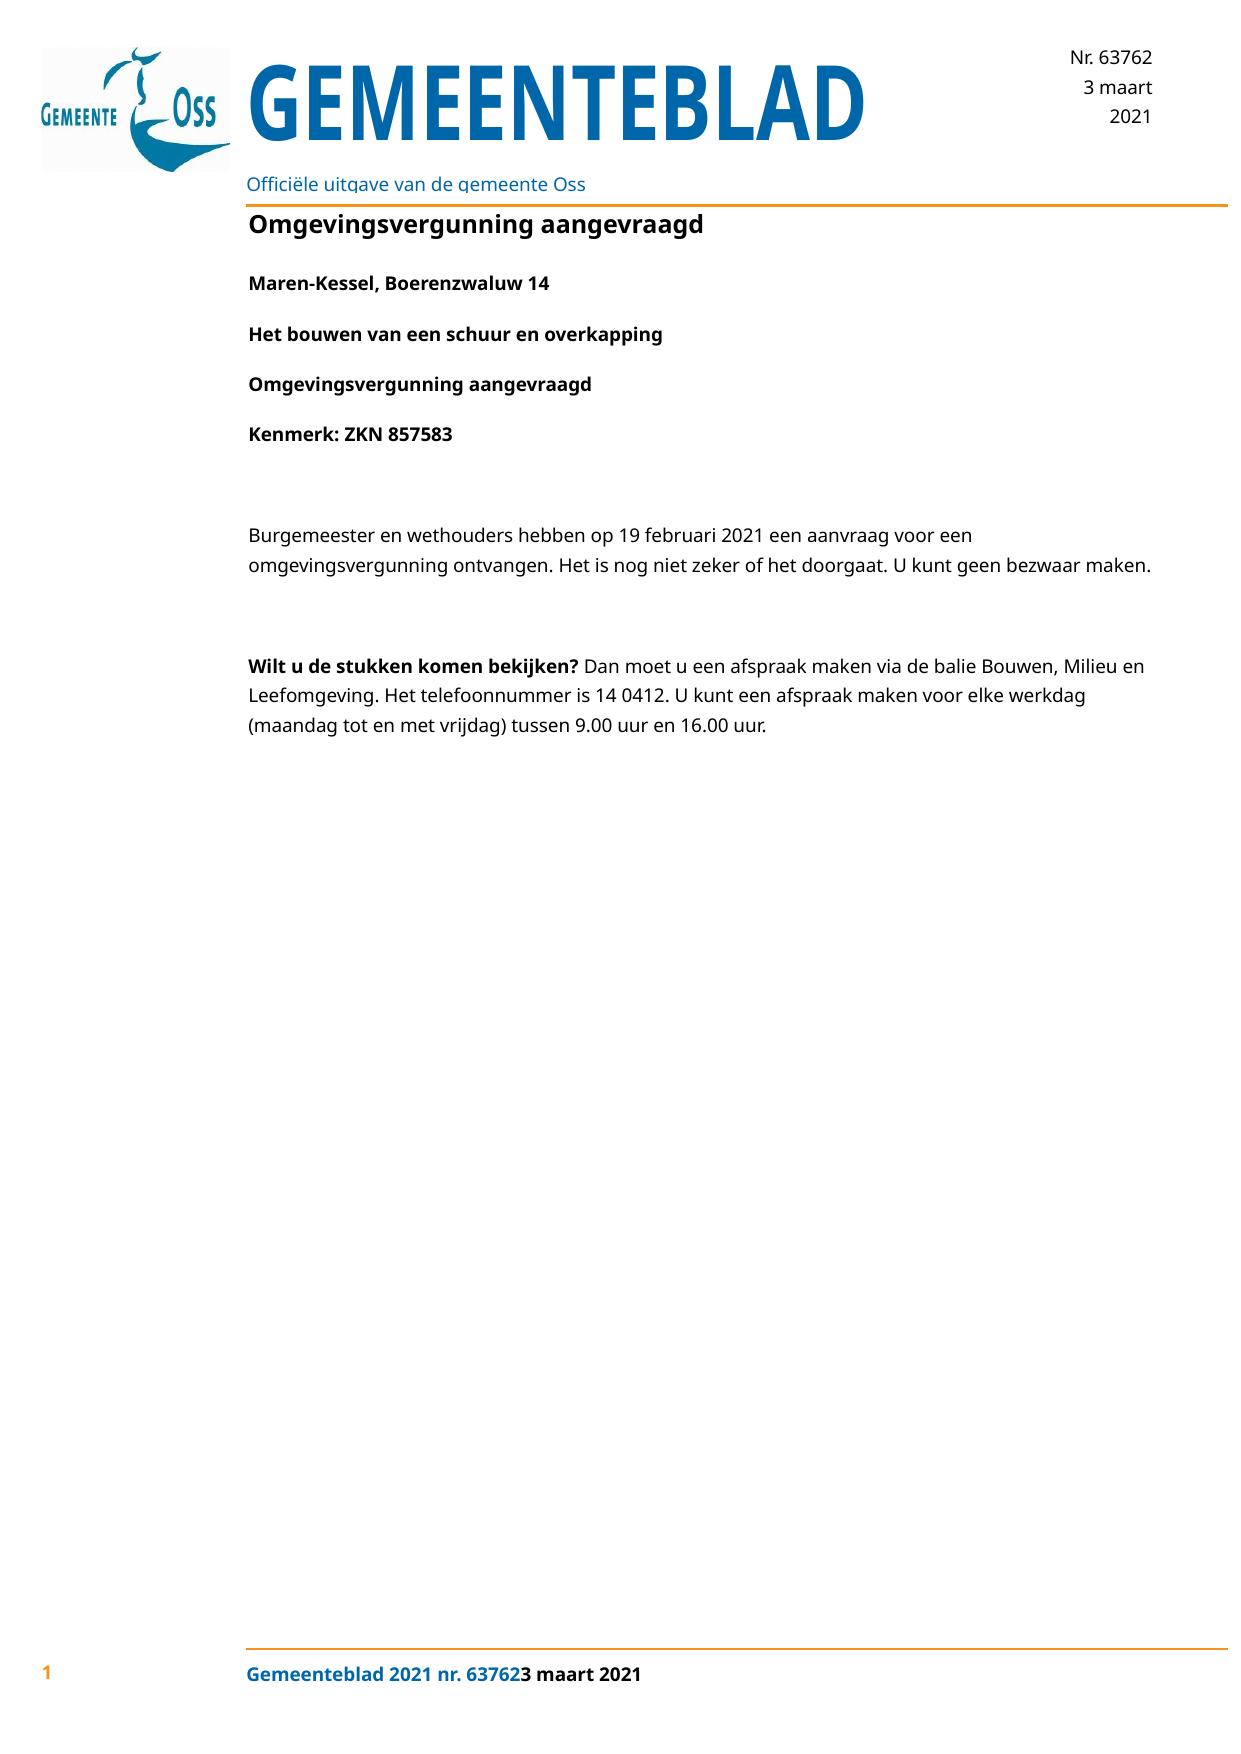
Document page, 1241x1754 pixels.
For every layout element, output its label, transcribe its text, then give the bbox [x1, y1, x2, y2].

text Omgevingsvergunning aangevraagd [248, 371, 1152, 397]
text Kenmerk: ZKN 857583 [248, 422, 1152, 447]
text Maren-Kessel, Boerenzwaluw 14 [248, 270, 1152, 296]
text Het bouwen van een schuur en overkapping [248, 321, 1152, 346]
text Wilt u de stukken komen bekijken? Dan moet u een afspraak maken via de balie Bouwen, Milieu en Leefomgeving. Het telefoonnummer is 14 0412. U kunt een afspraak maken voor elke werkdag (maandag tot en met vrijdag) tussen 9.00 uur en 16.00 uur. [248, 653, 1152, 738]
text Burgemeester en wethouders hebben op 19 februari 2021 een aanvraag voor een omgevingsvergunning ontvangen. Het is nog niet zeker of het doorgaat. U kunt geen bezwaar maken. [248, 522, 1152, 578]
text Omgevingsvergunning aangevraagd [248, 207, 1152, 241]
picture [41, 47, 231, 172]
